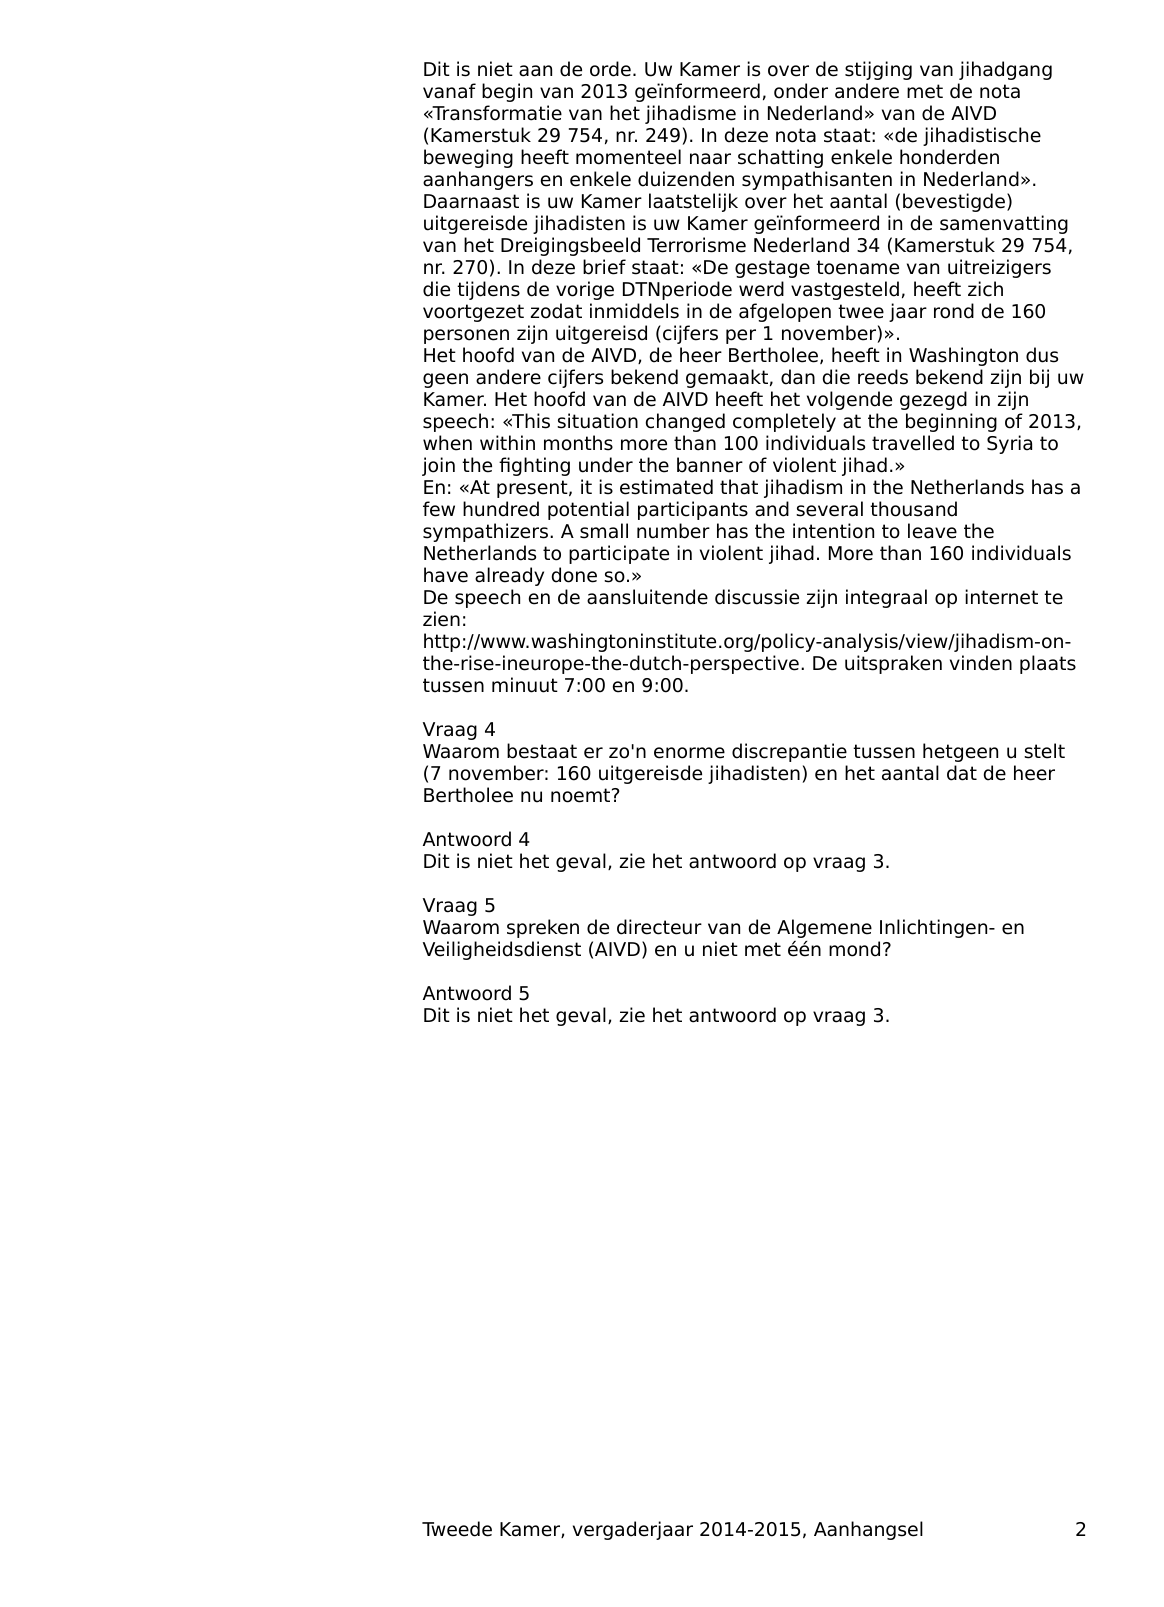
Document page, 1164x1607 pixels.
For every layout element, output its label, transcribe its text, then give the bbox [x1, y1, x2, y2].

text Dit is niet het geval, zie het antwoord op vraag 3. [422, 1005, 1087, 1027]
text Waarom spreken de directeur van de Algemene Inlichtingen- en Veiligheidsdienst (AIVD) en u niet met één mond? [422, 917, 1087, 961]
text Dit is niet aan de orde. Uw Kamer is over de stijging van jihadgang vanaf begin van 2013 geïnformeerd, onder andere met de nota «Transformatie van het jihadisme in Nederland» van de AIVD (Kamerstuk 29 754, nr. 249). In deze nota staat: «de jihadistische beweging heeft momenteel naar schatting enkele honderden aanhangers en enkele duizenden sympathisanten in Nederland». [422, 59, 1087, 191]
text Antwoord 4 [422, 829, 1087, 851]
text Vraag 5 [422, 895, 1087, 917]
text En: «At present, it is estimated that jihadism in the Netherlands has a few hundred potential participants and several thousand sympathizers. A small number has the intention to leave the Netherlands to participate in violent jihad. More than 160 individuals have already done so.» [422, 477, 1087, 587]
text Daarnaast is uw Kamer laatstelijk over het aantal (bevestigde) uitgereisde jihadisten is uw Kamer geïnformeerd in de samenvatting van het Dreigingsbeeld Terrorisme Nederland 34 (Kamerstuk 29 754, nr. 270). In deze brief staat: «De gestage toename van uitreizigers die tijdens de vorige DTNperiode werd vastgesteld, heeft zich voortgezet zodat inmiddels in de afgelopen twee jaar rond de 160 personen zijn uitgereisd (cijfers per 1 november)». [422, 191, 1087, 345]
text Dit is niet het geval, zie het antwoord op vraag 3. [422, 851, 1087, 873]
text http://www.washingtoninstitute.org/policy-analysis/view/jihadism-on-the-rise-ineurope-the-dutch-perspective. De uitspraken vinden plaats tussen minuut 7:00 en 9:00. [422, 631, 1087, 696]
text Vraag 4 [422, 719, 1087, 741]
text Antwoord 5 [422, 983, 1087, 1005]
text Waarom bestaat er zo'n enorme discrepantie tussen hetgeen u stelt (7 november: 160 uitgereisde jihadisten) en het aantal dat de heer Bertholee nu noemt? [422, 741, 1087, 807]
text De speech en de aansluitende discussie zijn integraal op internet te zien: [422, 587, 1087, 631]
text Het hoofd van de AIVD, de heer Bertholee, heeft in Washington dus geen andere cijfers bekend gemaakt, dan die reeds bekend zijn bij uw Kamer. Het hoofd van de AIVD heeft het volgende gezegd in zijn speech: «This situation changed completely at the beginning of 2013, when within months more than 100 individuals travelled to Syria to join the fighting under the banner of violent jihad.» [422, 345, 1087, 477]
